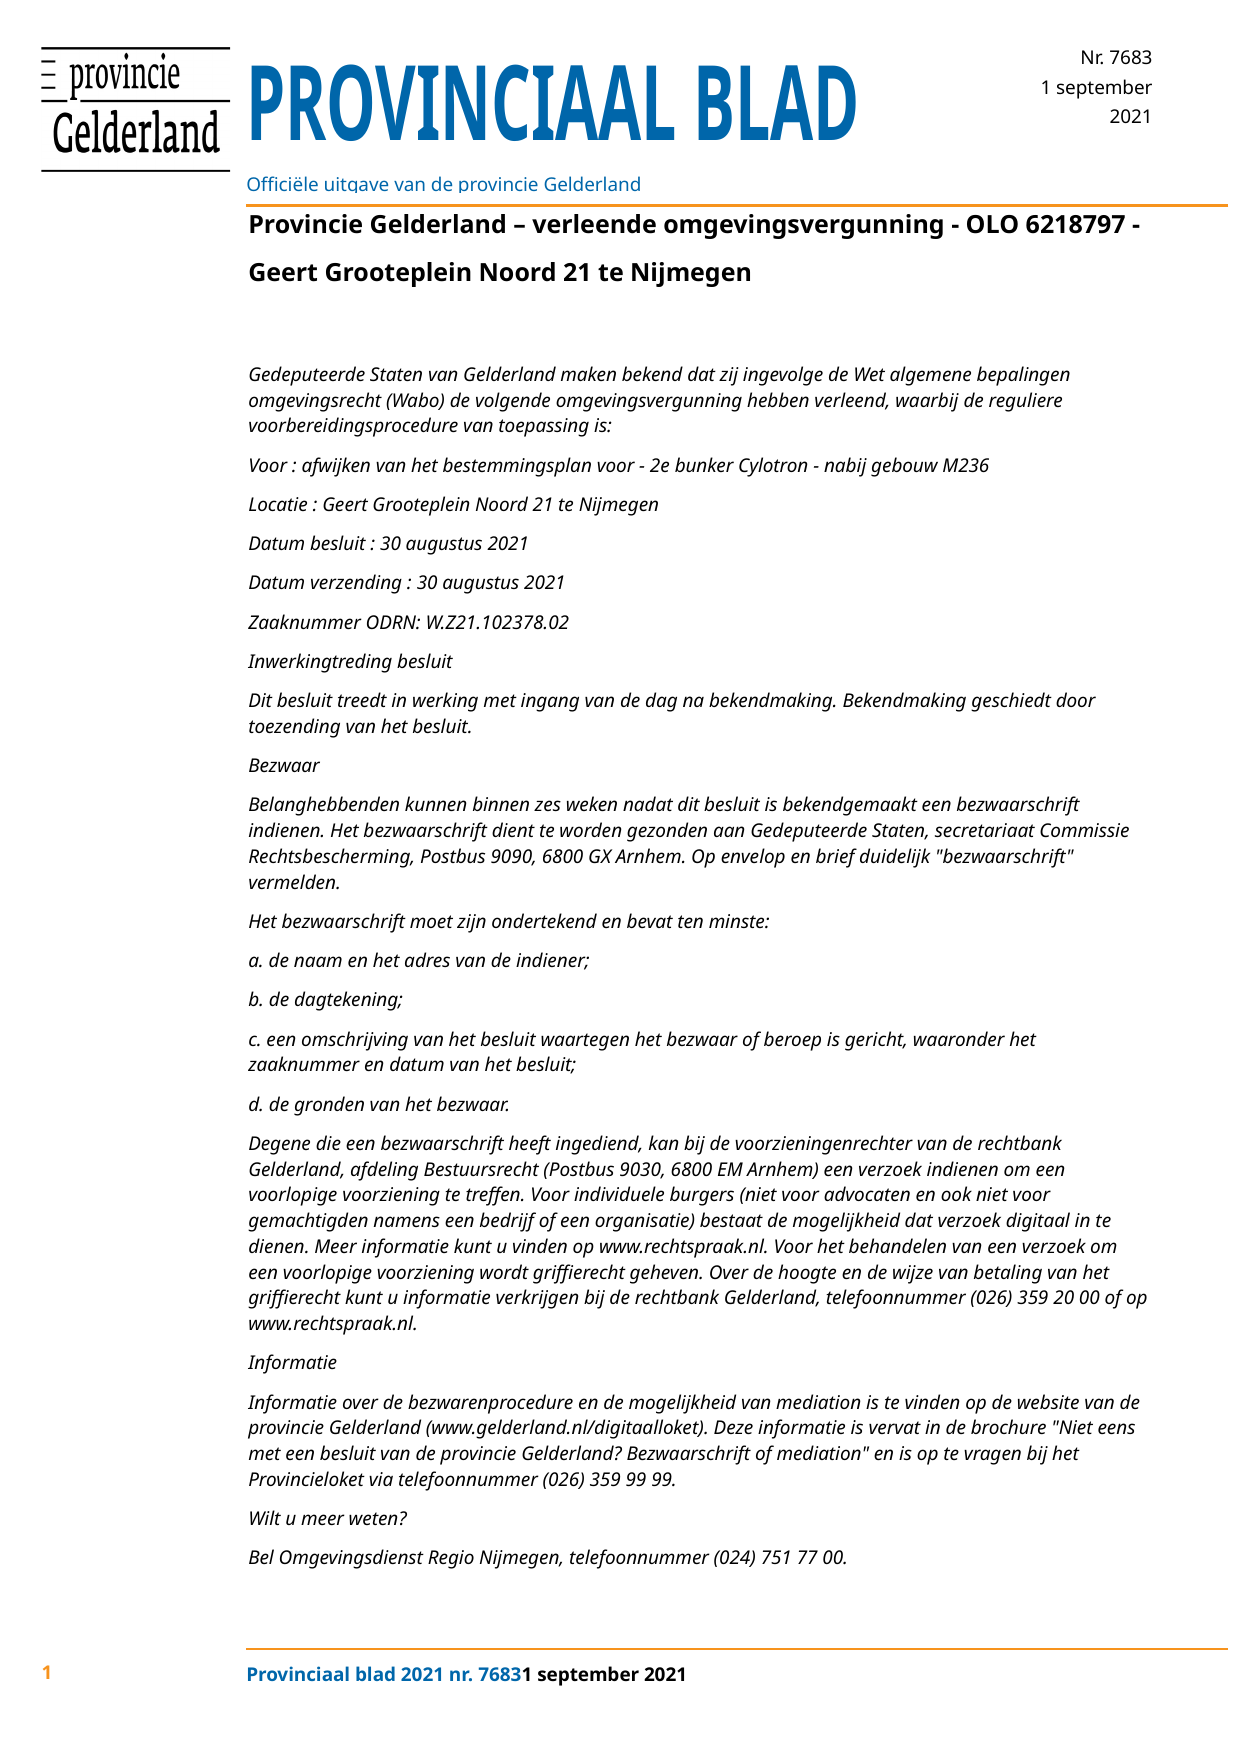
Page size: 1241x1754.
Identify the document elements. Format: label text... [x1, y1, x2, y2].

text b. de dagtekening; [248, 987, 1152, 1012]
text c. een omschrijving van het besluit waartegen het bezwaar of beroep is gericht, waaronder het zaaknummer en datum van het besluit; [248, 1026, 1152, 1077]
text Provincie Gelderland – verleende omgevingsvergunning - OLO 6218797 - Geert Grooteplein Noord 21 te Nijmegen [248, 207, 1152, 288]
picture [41, 47, 231, 172]
text Locatie : Geert Grooteplein Noord 21 te Nijmegen [248, 491, 1152, 517]
text Informatie over de bezwarenprocedure en de mogelijkheid van mediation is te vinden op de website van de provincie Gelderland (www.gelderland.nl/digitaalloket). Deze informatie is vervat in de brochure "Niet eens met een besluit van de provincie Gelderland? Bezwaarschrift of mediation" en is op te vragen bij het Provincieloket via telefoonnummer (026) 359 99 99. [248, 1389, 1152, 1492]
text Het bezwaarschrift moet zijn ondertekend en bevat ten minste: [248, 908, 1152, 934]
text Informatie [248, 1349, 1152, 1375]
text Bezwaar [248, 752, 1152, 778]
text Datum besluit : 30 augustus 2021 [248, 530, 1152, 556]
text Belanghebbenden kunnen binnen zes weken nadat dit besluit is bekendgemaakt een bezwaarschrift indienen. Het bezwaarschrift dient te worden gezonden aan Gedeputeerde Staten, secretariaat Commissie Rechtsbescherming, Postbus 9090, 6800 GX Arnhem. Op envelop en brief duidelijk "bezwaarschrift" vermelden. [248, 792, 1152, 894]
text Gedeputeerde Staten van Gelderland maken bekend dat zij ingevolge de Wet algemene bepalingen omgevingsrecht (Wabo) de volgende omgevingsvergunning hebben verleend, waarbij de reguliere voorbereidingsprocedure van toepassing is: [248, 361, 1152, 438]
text Dit besluit treedt in werking met ingang van de dag na bekendmaking. Bekendmaking geschiedt door toezending van het besluit. [248, 687, 1152, 739]
text Bel Omgevingsdienst Regio Nijmegen, telefoonnummer (024) 751 77 00. [248, 1544, 1152, 1570]
text Inwerkingtreding besluit [248, 648, 1152, 674]
text Zaaknummer ODRN: W.Z21.102378.02 [248, 609, 1152, 634]
text Voor : afwijken van het bestemmingsplan voor - 2e bunker Cylotron - nabij gebouw M236 [248, 452, 1152, 477]
text Degene die een bezwaarschrift heeft ingediend, kan bij de voorzieningenrechter van de rechtbank Gelderland, afdeling Bestuursrecht (Postbus 9030, 6800 EM Arnhem) een verzoek indienen om een voorlopige voorziening te treffen. Voor individuele burgers (niet voor advocaten en ook niet voor gemachtigden namens een bedrijf of een organisatie) bestaat de mogelijkheid dat verzoek digitaal in te dienen. Meer informatie kunt u vinden op www.rechtspraak.nl. Voor het behandelen van een verzoek om een voorlopige voorziening wordt griffierecht geheven. Over de hoogte en de wijze van betaling van het griffierecht kunt u informatie verkrijgen bij de rechtbank Gelderland, telefoonnummer (026) 359 20 00 of op www.rechtspraak.nl. [248, 1130, 1152, 1336]
text d. de gronden van het bezwaar. [248, 1091, 1152, 1117]
text Datum verzending : 30 augustus 2021 [248, 569, 1152, 595]
text a. de naam en het adres van de indiener; [248, 947, 1152, 973]
text Wilt u meer weten? [248, 1505, 1152, 1531]
